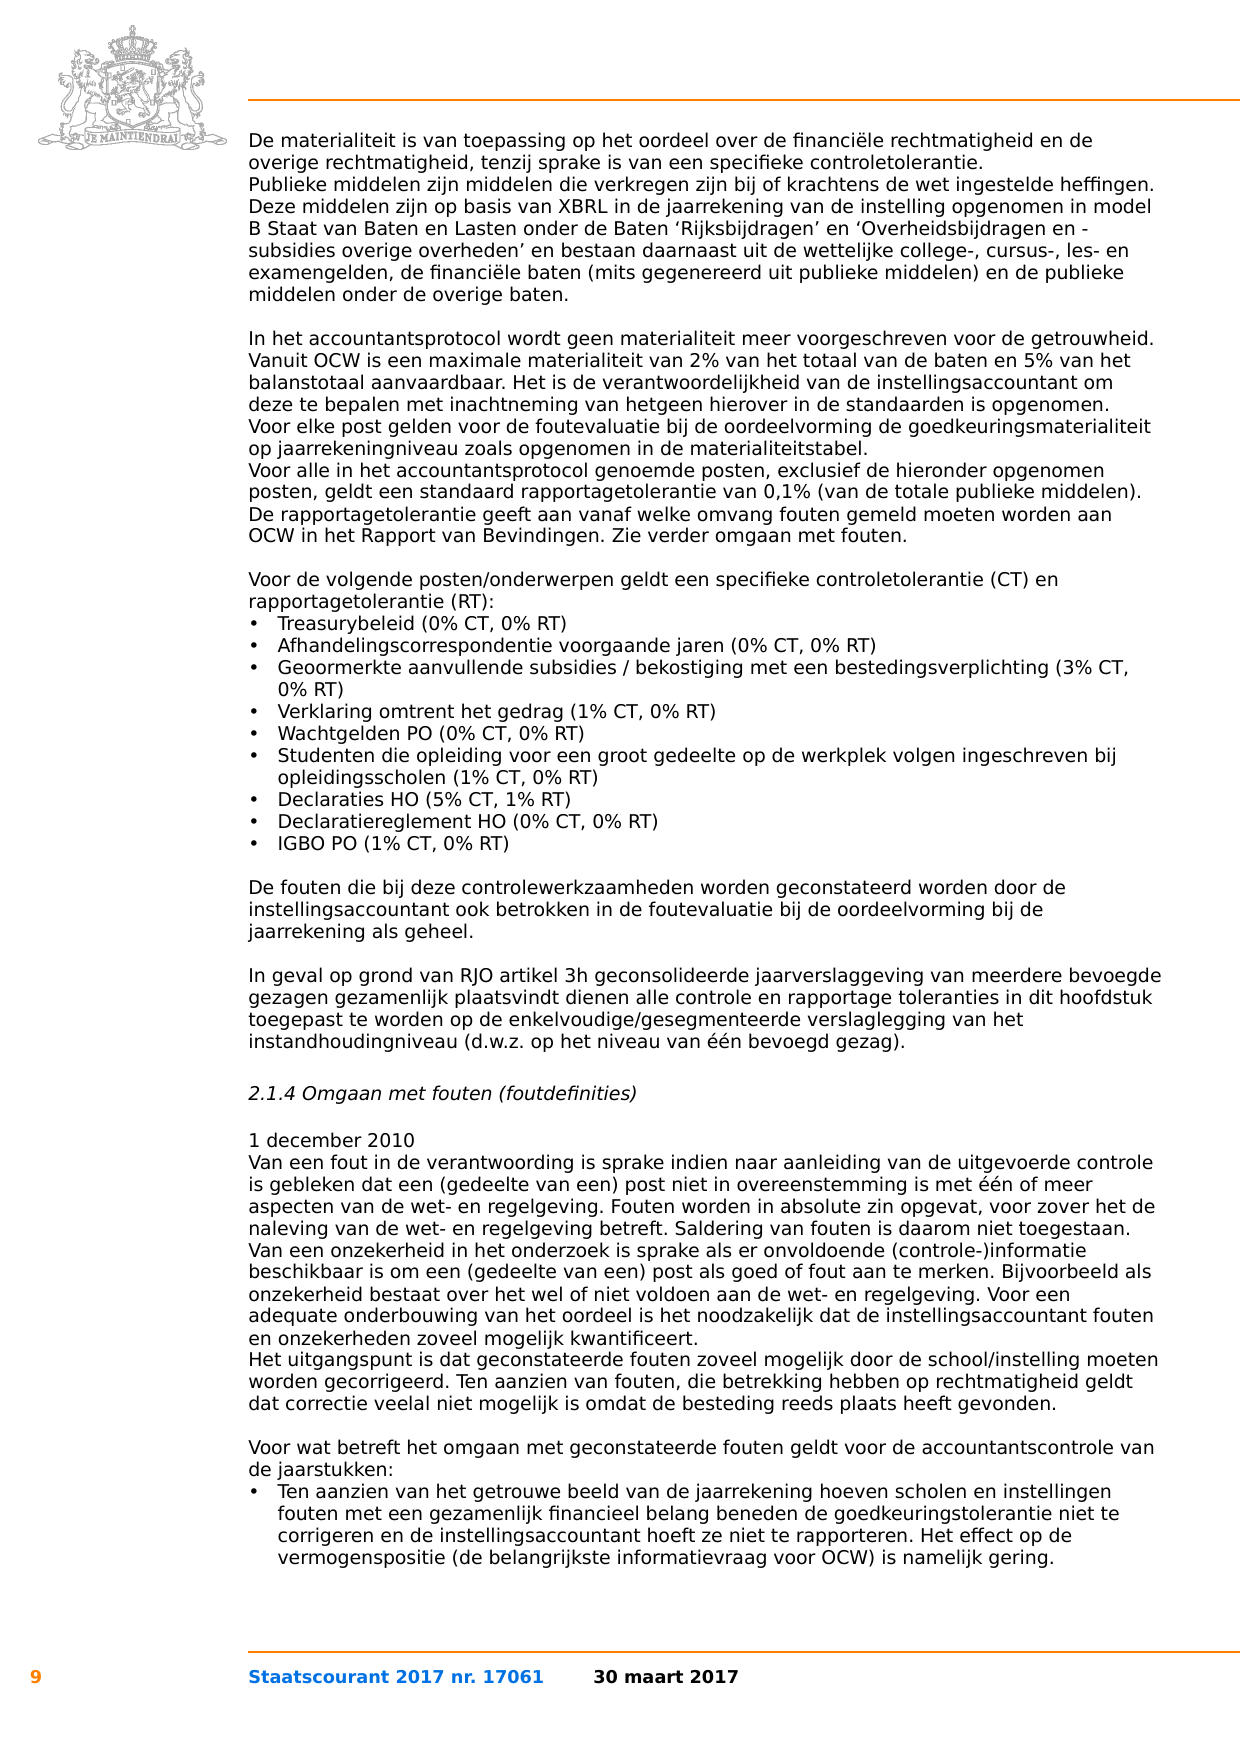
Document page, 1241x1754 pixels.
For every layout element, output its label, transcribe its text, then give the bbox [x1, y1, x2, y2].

text Van een onzekerheid in het onderzoek is sprake als er onvoldoende (controle-)informatie beschikbaar is om een (gedeelte van een) post als goed of fout aan te merken. Bijvoorbeeld als onzekerheid bestaat over het wel of niet voldoen aan de wet- en regelgeving. Voor een adequate onderbouwing van het oordeel is het noodzakelijk dat de instellingsaccountant fouten en onzekerheden zoveel mogelijk kwantificeert. [248, 1239, 1163, 1349]
text Voor de volgende posten/onderwerpen geldt een specifieke controletolerantie (CT) en rapportagetolerantie (RT): [248, 569, 1163, 613]
text 1 december 2010 [248, 1129, 1163, 1152]
picture [38, 25, 227, 150]
text • Verklaring omtrent het gedrag (1% CT, 0% RT) [248, 701, 1163, 723]
text De fouten die bij deze controlewerkzaamheden worden geconstateerd worden door de instellingsaccountant ook betrokken in de foutevaluatie bij de oordeelvorming bij de jaarrekening als geheel. [248, 877, 1163, 943]
text Het uitgangspunt is dat geconstateerde fouten zoveel mogelijk door de school/instelling moeten worden gecorrigeerd. Ten aanzien van fouten, die betrekking hebben op rechtmatigheid geldt dat correctie veelal niet mogelijk is omdat de besteding reeds plaats heeft gevonden. [248, 1349, 1163, 1415]
text In geval op grond van RJO artikel 3h geconsolideerde jaarverslaggeving van meerdere bevoegde gezagen gezamenlijk plaatsvindt dienen alle controle en rapportage toleranties in dit hoofdstuk toegepast te worden op de enkelvoudige/gesegmenteerde verslaglegging van het instandhoudingniveau (d.w.z. op het niveau van één bevoegd gezag). [248, 965, 1163, 1053]
text • Ten aanzien van het getrouwe beeld van de jaarrekening hoeven scholen en instellingen fouten met een gezamenlijk financieel belang beneden de goedkeuringstolerantie niet te corrigeren en de instellingsaccountant hoeft ze niet te rapporteren. Het effect op de vermogenspositie (de belangrijkste informatievraag voor OCW) is namelijk gering. [248, 1481, 1163, 1569]
text • Declaraties HO (5% CT, 1% RT) [248, 789, 1163, 811]
text • Geoormerkte aanvullende subsidies / bekostiging met een bestedingsverplichting (3% CT, 0% RT) [248, 657, 1163, 701]
text • Studenten die opleiding voor een groot gedeelte op de werkplek volgen ingeschreven bij opleidingsscholen (1% CT, 0% RT) [248, 745, 1163, 789]
text • IGBO PO (1% CT, 0% RT) [248, 833, 1163, 855]
subtitle 2.1.4 Omgaan met fouten (foutdefinities) [248, 1083, 1163, 1104]
text • Declaratiereglement HO (0% CT, 0% RT) [248, 811, 1163, 833]
text Voor elke post gelden voor de foutevaluatie bij de oordeelvorming de goedkeuringsmaterialiteit op jaarrekeningniveau zoals opgenomen in de materialiteitstabel. [248, 416, 1163, 459]
text Voor wat betreft het omgaan met geconstateerde fouten geldt voor de accountantscontrole van de jaarstukken: [248, 1437, 1163, 1481]
text In het accountantsprotocol wordt geen materialiteit meer voorgeschreven voor de getrouwheid. Vanuit OCW is een maximale materialiteit van 2% van het totaal van de baten en 5% van het balanstotaal aanvaardbaar. Het is de verantwoordelijkheid van de instellingsaccountant om deze te bepalen met inachtneming van hetgeen hierover in de standaarden is opgenomen. [248, 328, 1163, 416]
text • Wachtgelden PO (0% CT, 0% RT) [248, 723, 1163, 745]
text Voor alle in het accountantsprotocol genoemde posten, exclusief de hieronder opgenomen posten, geldt een standaard rapportagetolerantie van 0,1% (van de totale publieke middelen). De rapportagetolerantie geeft aan vanaf welke omvang fouten gemeld moeten worden aan OCW in het Rapport van Bevindingen. Zie verder omgaan met fouten. [248, 459, 1163, 547]
text • Treasurybeleid (0% CT, 0% RT) [248, 613, 1163, 635]
text Van een fout in de verantwoording is sprake indien naar aanleiding van de uitgevoerde controle is gebleken dat een (gedeelte van een) post niet in overeenstemming is met één of meer aspecten van de wet- en regelgeving. Fouten worden in absolute zin opgevat, voor zover het de naleving van de wet- en regelgeving betreft. Saldering van fouten is daarom niet toegestaan. [248, 1152, 1163, 1239]
text De materialiteit is van toepassing op het oordeel over de financiële rechtmatigheid en de overige rechtmatigheid, tenzij sprake is van een specifieke controletolerantie. [248, 130, 1163, 174]
text • Afhandelingscorrespondentie voorgaande jaren (0% CT, 0% RT) [248, 635, 1163, 657]
text Publieke middelen zijn middelen die verkregen zijn bij of krachtens de wet ingestelde heffingen. Deze middelen zijn op basis van XBRL in de jaarrekening van de instelling opgenomen in model B Staat van Baten en Lasten onder de Baten ‘Rijksbijdragen’ en ‘Overheidsbijdragen en -subsidies overige overheden’ en bestaan daarnaast uit de wettelijke college-, cursus-, les- en examengelden, de financiële baten (mits gegenereerd uit publieke middelen) en de publieke middelen onder de overige baten. [248, 174, 1163, 306]
